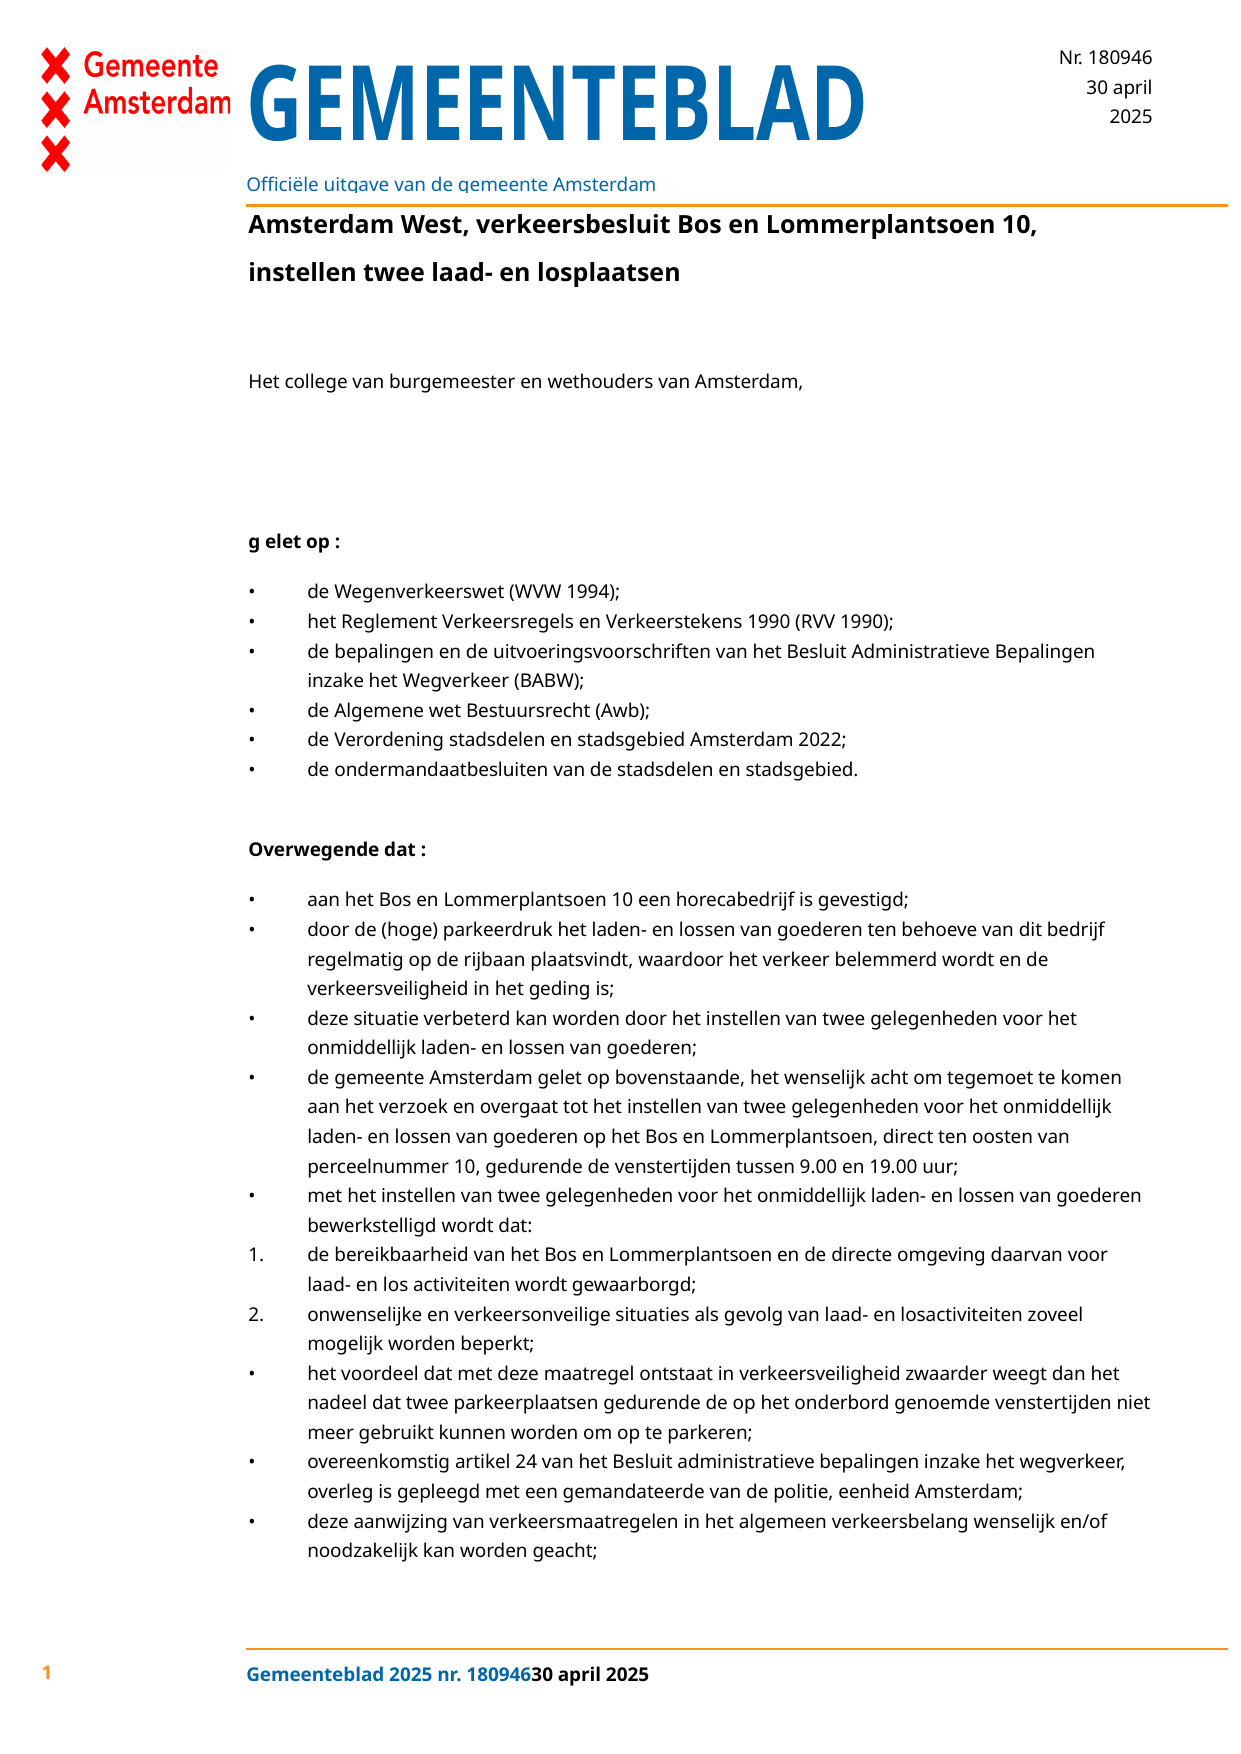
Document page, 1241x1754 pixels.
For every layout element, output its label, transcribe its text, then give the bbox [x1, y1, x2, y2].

list de Algemene wet Bestuursrecht (Awb); [248, 697, 1152, 723]
list onwenselijke en verkeersonveilige situaties als gevolg van laad- en losactiviteiten zoveel mogelijk worden beperkt; [248, 1301, 1152, 1356]
list de Wegenverkeerswet (WVW 1994); [248, 579, 1152, 604]
list de gemeente Amsterdam gelet op bovenstaande, het wenselijk acht om tegemoet te komen aan het verzoek en overgaat tot het instellen van twee gelegenheden voor het onmiddellijk laden- en lossen van goederen op het Bos en Lommerplantsoen, direct ten oosten van perceelnummer 10, gedurende de venstertijden tussen 9.00 en 19.00 uur; [248, 1064, 1152, 1178]
list de bepalingen en de uitvoeringsvoorschriften van het Besluit Administratieve Bepalingen inzake het Wegverkeer (BABW); [248, 638, 1152, 693]
text Overwegende dat : [248, 836, 1152, 862]
list de ondermandaatbesluiten van de stadsdelen en stadsgebied. [248, 756, 1152, 782]
text g elet op : [248, 528, 1152, 554]
picture [41, 47, 231, 172]
list het voordeel dat met deze maatregel ontstaat in verkeersveiligheid zwaarder weegt dan het nadeel dat twee parkeerplaatsen gedurende de op het onderbord genoemde venstertijden niet meer gebruikt kunnen worden om op te parkeren; [248, 1360, 1152, 1445]
text Het college van burgemeester en wethouders van Amsterdam, [248, 368, 1152, 394]
list de bereikbaarheid van het Bos en Lommerplantsoen en de directe omgeving daarvan voor laad- en los activiteiten wordt gewaarborgd; [248, 1242, 1152, 1297]
list deze situatie verbeterd kan worden door het instellen van twee gelegenheden voor het onmiddellijk laden- en lossen van goederen; [248, 1005, 1152, 1060]
list deze aanwijzing van verkeersmaatregelen in het algemeen verkeersbelang wenselijk en/of noodzakelijk kan worden geacht; [248, 1508, 1152, 1563]
list het Reglement Verkeersregels en Verkeerstekens 1990 (RVV 1990); [248, 608, 1152, 634]
list de Verordening stadsdelen en stadsgebied Amsterdam 2022; [248, 727, 1152, 752]
list aan het Bos en Lommerplantsoen 10 een horecabedrijf is gevestigd; [248, 887, 1152, 912]
text Amsterdam West, verkeersbesluit Bos en Lommerplantsoen 10, instellen twee laad- en losplaatsen [248, 207, 1152, 288]
list overeenkomstig artikel 24 van het Besluit administratieve bepalingen inzake het wegverkeer, overleg is gepleegd met een gemandateerde van de politie, eenheid Amsterdam; [248, 1449, 1152, 1504]
list met het instellen van twee gelegenheden voor het onmiddellijk laden- en lossen van goederen bewerkstelligd wordt dat: [248, 1182, 1152, 1238]
list door de (hoge) parkeerdruk het laden- en lossen van goederen ten behoeve van dit bedrijf regelmatig op de rijbaan plaatsvindt, waardoor het verkeer belemmerd wordt en de verkeersveiligheid in het geding is; [248, 916, 1152, 1001]
